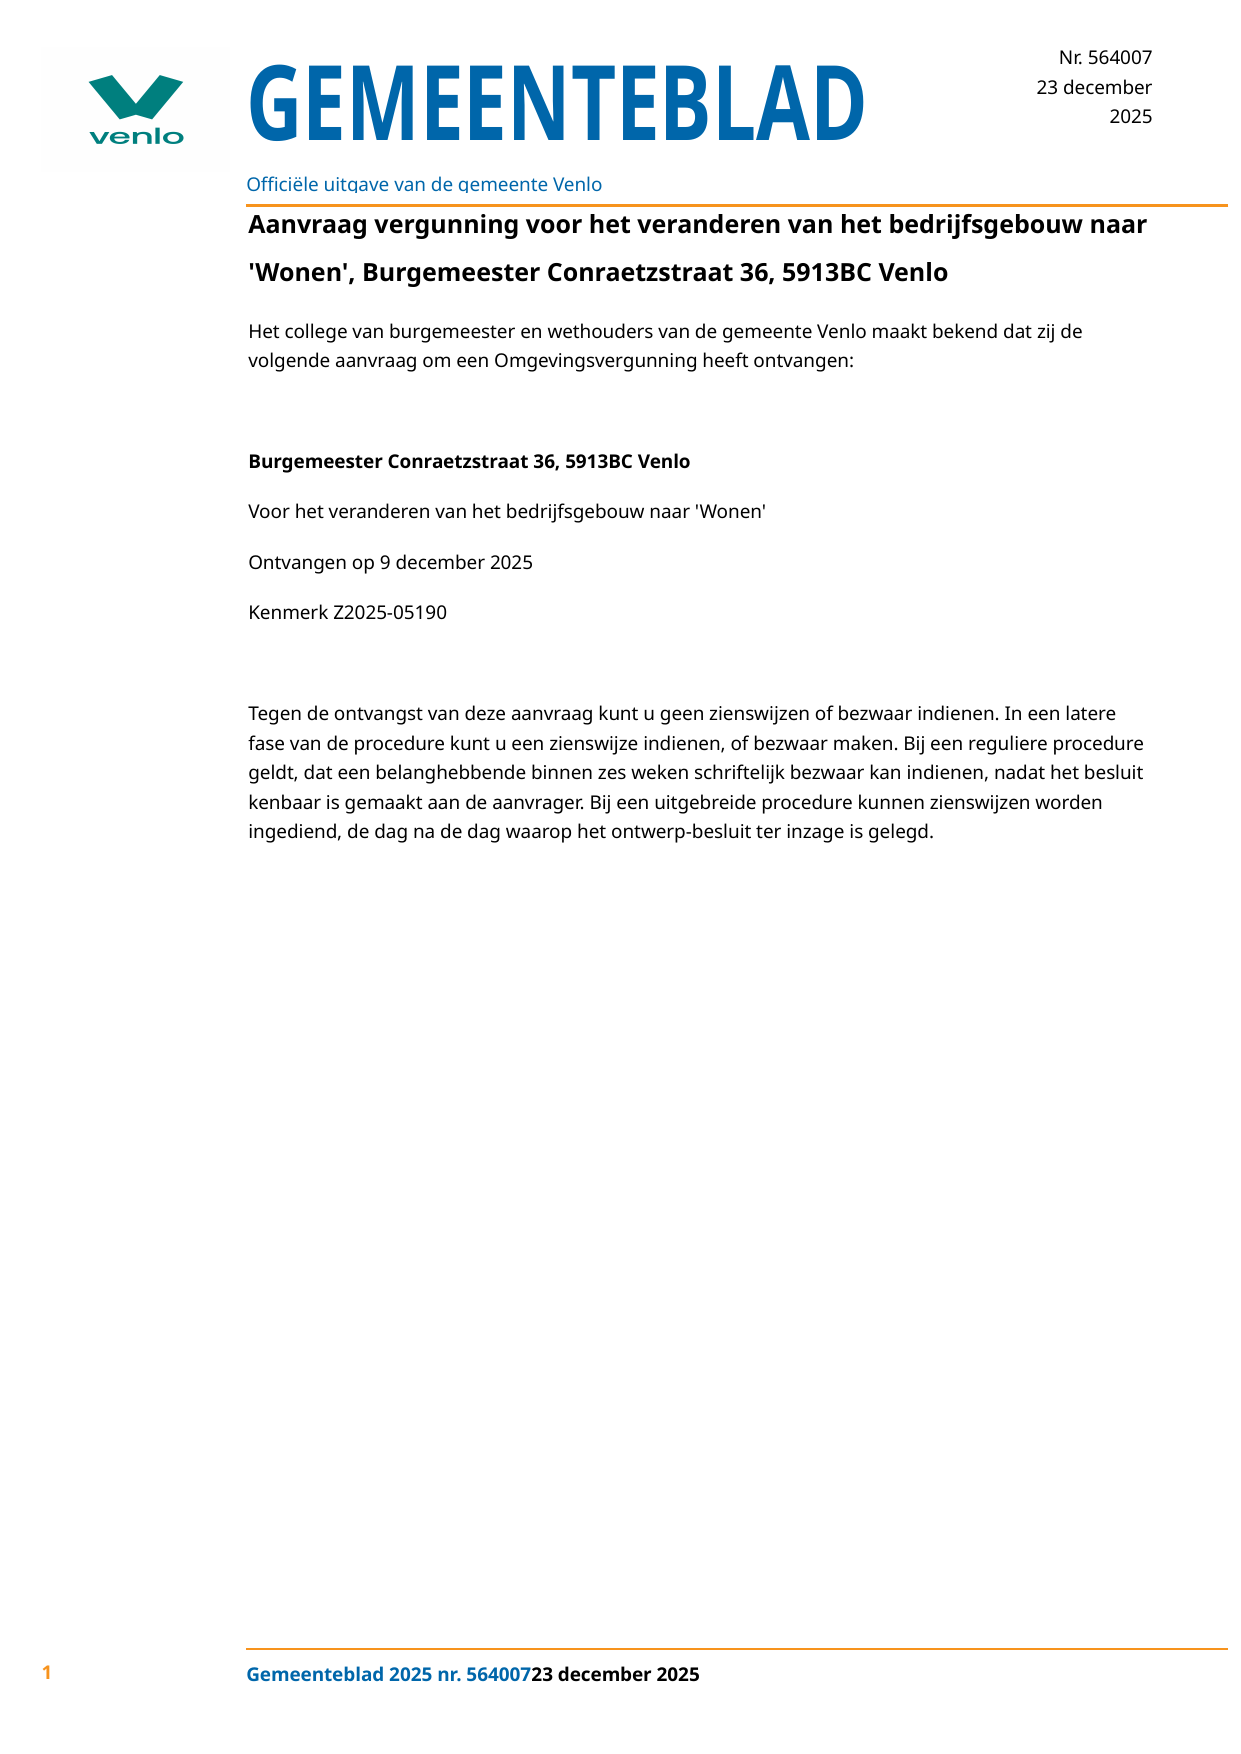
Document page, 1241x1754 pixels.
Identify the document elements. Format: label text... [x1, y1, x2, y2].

text Aanvraag vergunning voor het veranderen van het bedrijfsgebouw naar 'Wonen', Burgemeester Conraetzstraat 36, 5913BC Venlo [248, 207, 1152, 288]
text Ontvangen op 9 december 2025 [248, 549, 1152, 575]
text Het college van burgemeester en wethouders van de gemeente Venlo maakt bekend dat zij de volgende aanvraag om een Omgevingsvergunning heeft ontvangen: [248, 318, 1152, 373]
text Tegen de ontvangst van deze aanvraag kunt u geen zienswijzen of bezwaar indienen. In een latere fase van de procedure kunt u een zienswijze indienen, of bezwaar maken. Bij een reguliere procedure geldt, dat een belanghebbende binnen zes weken schriftelijk bezwaar kan indienen, nadat het besluit kenbaar is gemaakt aan de aanvrager. Bij een uitgebreide procedure kunnen zienswijzen worden ingediend, de dag na de dag waarop het ontwerp-besluit ter inzage is gelegd. [248, 700, 1152, 844]
text Kenmerk Z2025-05190 [248, 599, 1152, 625]
picture [41, 47, 231, 172]
text Burgemeester Conraetzstraat 36, 5913BC Venlo [248, 448, 1152, 474]
text Voor het veranderen van het bedrijfsgebouw naar 'Wonen' [248, 499, 1152, 524]
